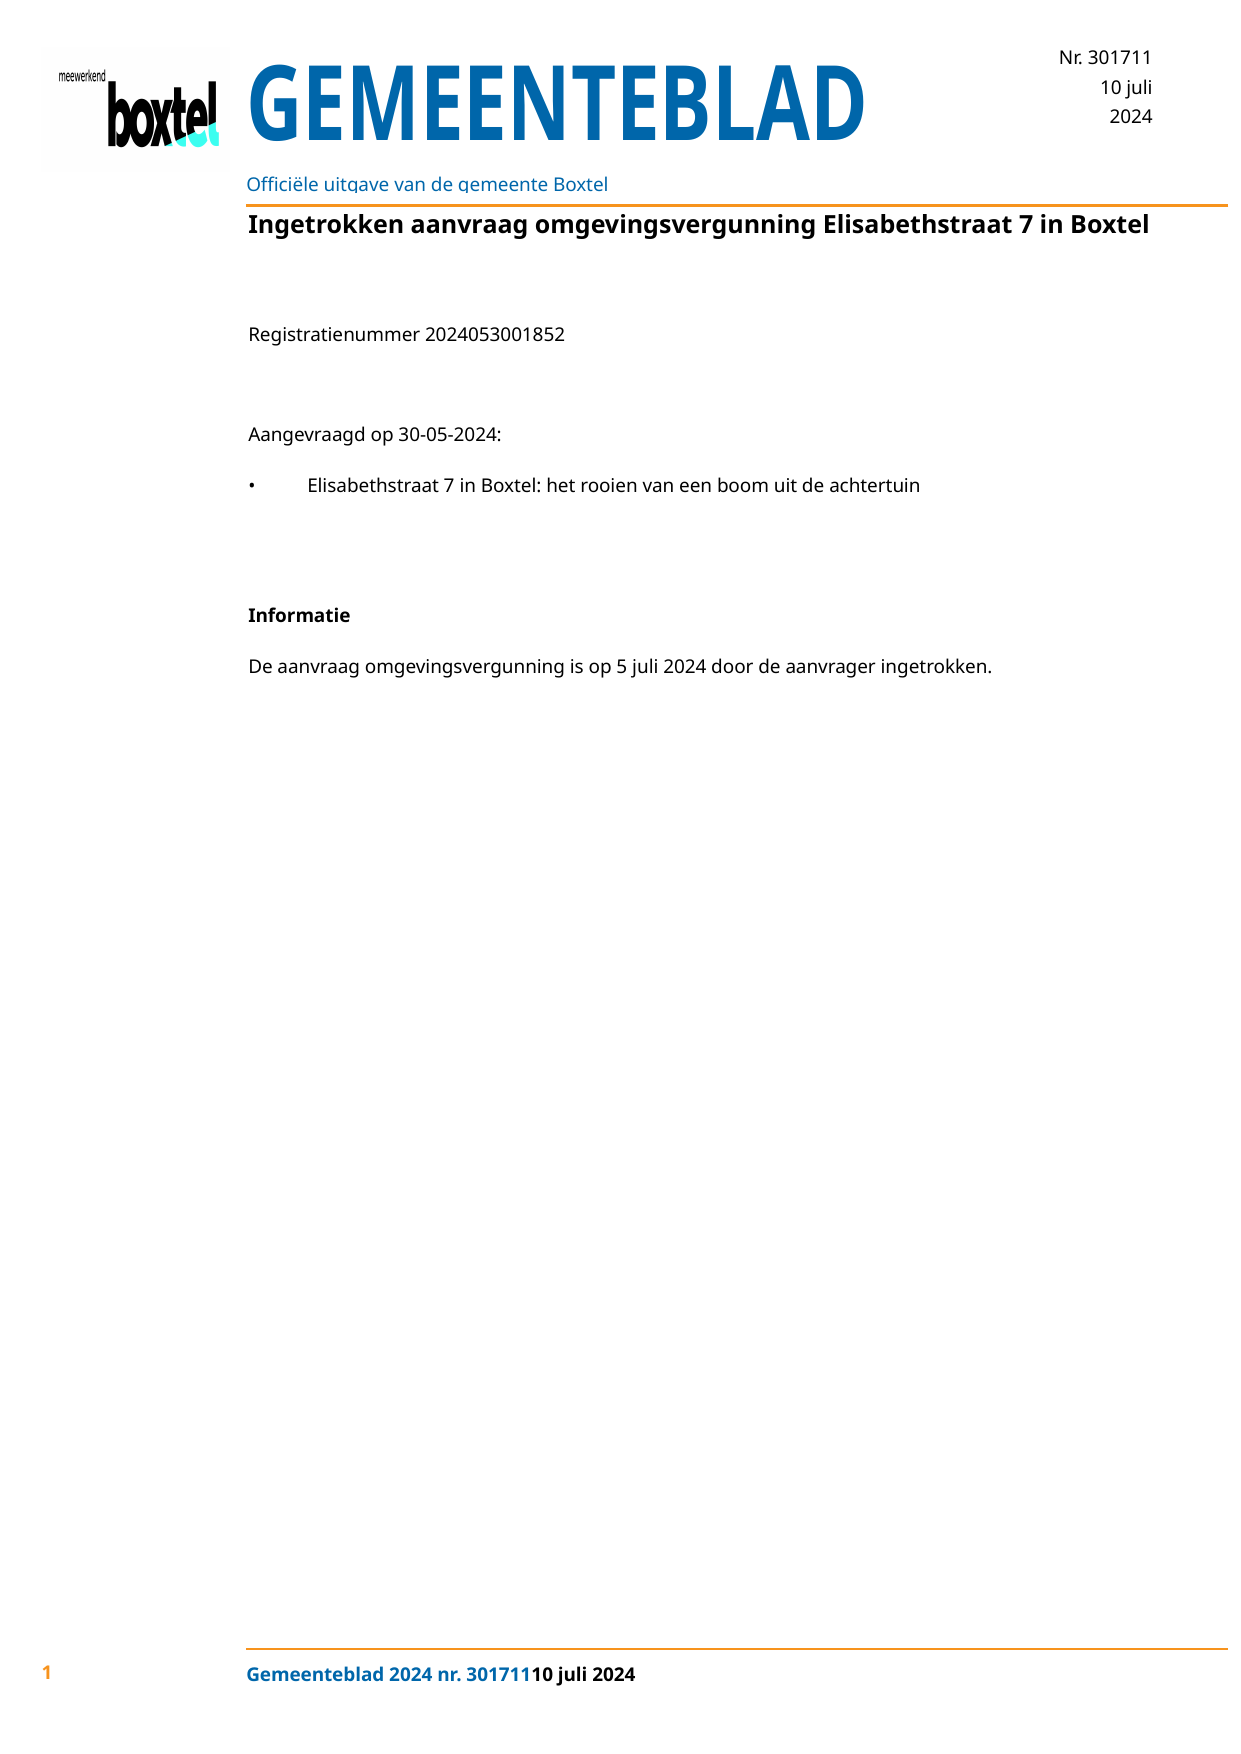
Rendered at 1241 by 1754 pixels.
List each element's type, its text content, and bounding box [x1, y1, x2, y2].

text Aangevraagd op 30-05-2024: [248, 422, 1152, 447]
list Elisabethstraat 7 in Boxtel: het rooien van een boom uit de achtertuin [248, 472, 1152, 498]
text Registratienummer 2024053001852 [248, 321, 1152, 346]
picture [41, 47, 231, 172]
text Ingetrokken aanvraag omgevingsvergunning Elisabethstraat 7 in Boxtel [248, 207, 1152, 241]
text De aanvraag omgevingsvergunning is op 5 juli 2024 door de aanvrager ingetrokken. [248, 653, 1152, 678]
text Informatie [248, 602, 1152, 628]
